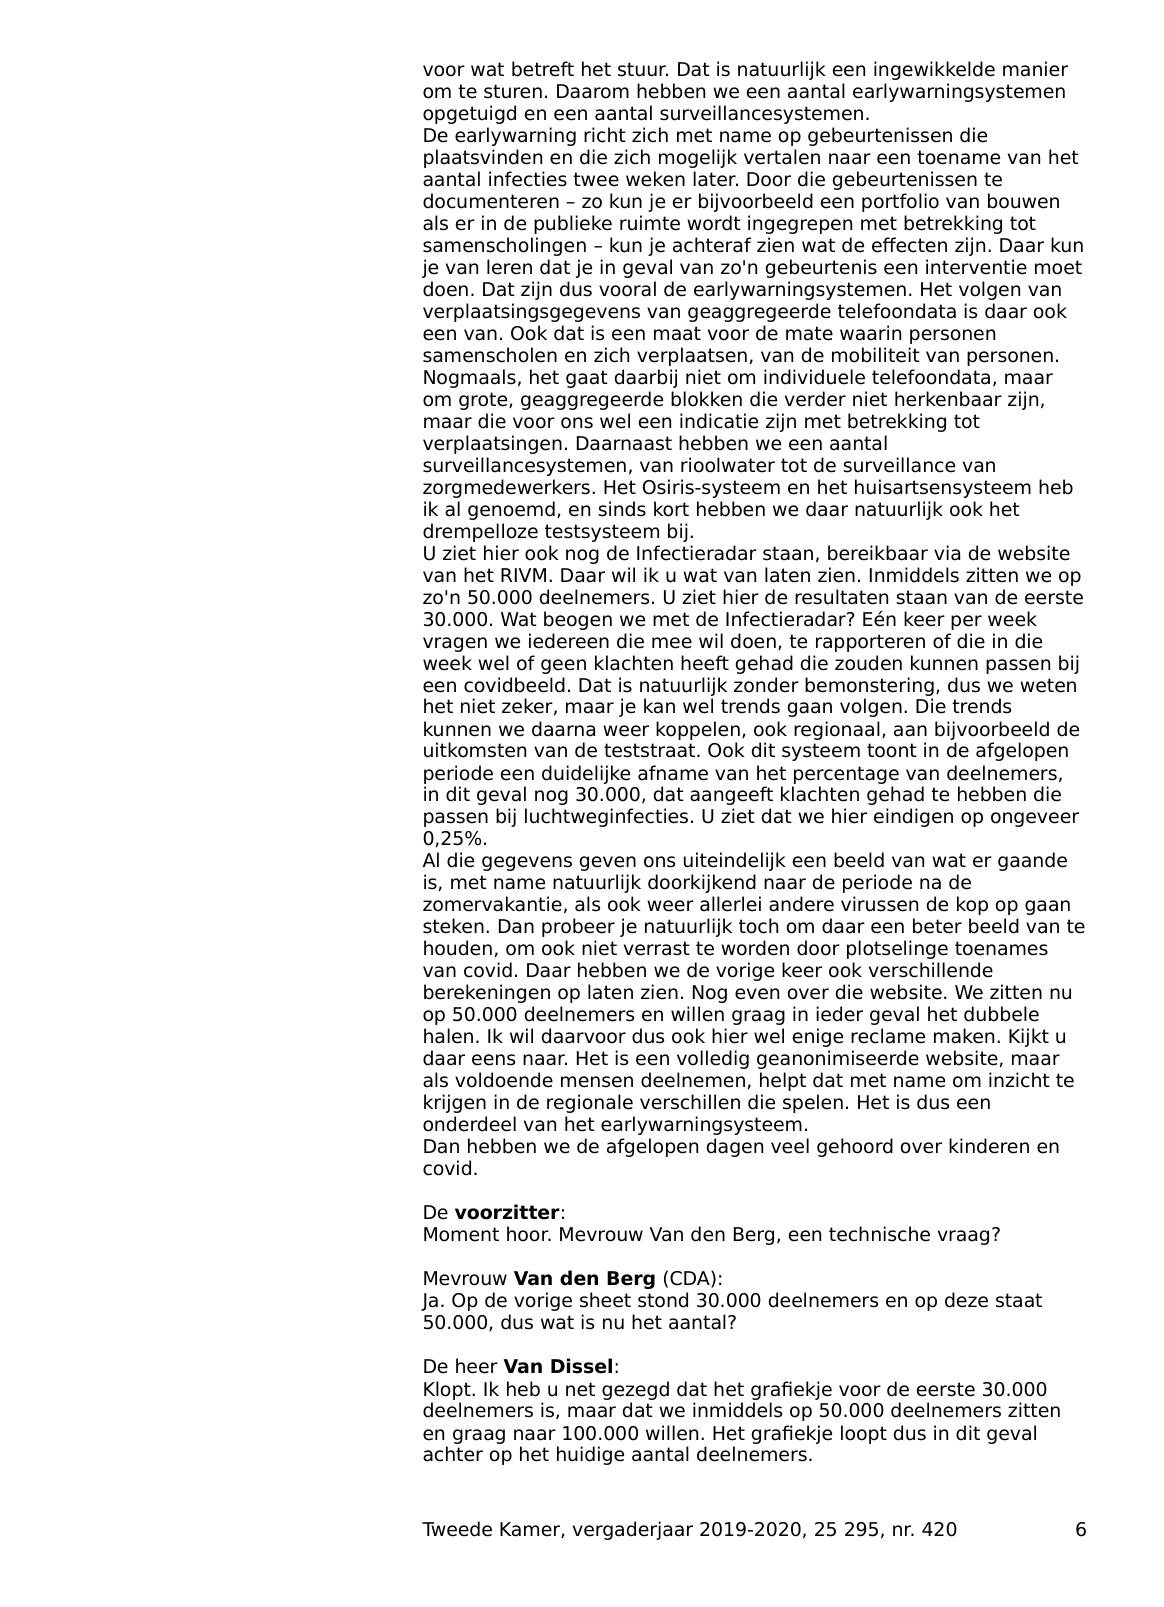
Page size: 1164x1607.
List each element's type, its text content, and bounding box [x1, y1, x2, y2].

text voor wat betreft het stuur. Dat is natuurlijk een ingewikkelde manier om te sturen. Daarom hebben we een aantal earlywarningsystemen opgetuigd en een aantal surveillancesystemen. [422, 59, 1087, 125]
text Ja. Op de vorige sheet stond 30.000 deelnemers en op deze staat 50.000, dus wat is nu het aantal? [422, 1290, 1087, 1334]
text Mevrouw Van den Berg (CDA): [422, 1268, 1087, 1290]
text De voorzitter: [422, 1202, 1087, 1224]
text Dan hebben we de afgelopen dagen veel gehoord over kinderen en covid. [422, 1136, 1087, 1180]
text U ziet hier ook nog de Infectieradar staan, bereikbaar via de website van het RIVM. Daar wil ik u wat van laten zien. Inmiddels zitten we op zo'n 50.000 deelnemers. U ziet hier de resultaten staan van de eerste 30.000. Wat beogen we met de Infectieradar? Eén keer per week vragen we iedereen die mee wil doen, te rapporteren of die in die week wel of geen klachten heeft gehad die zouden kunnen passen bij een covidbeeld. Dat is natuurlijk zonder bemonstering, dus we weten het niet zeker, maar je kan wel trends gaan volgen. Die trends kunnen we daarna weer koppelen, ook regionaal, aan bijvoorbeeld de uitkomsten van de teststraat. Ook dit systeem toont in de afgelopen periode een duidelijke afname van het percentage van deelnemers, in dit geval nog 30.000, dat aangeeft klachten gehad te hebben die passen bij luchtweginfecties. U ziet dat we hier eindigen op ongeveer 0,25%. [422, 543, 1087, 850]
text Moment hoor. Mevrouw Van den Berg, een technische vraag? [422, 1224, 1087, 1246]
text De heer Van Dissel: [422, 1356, 1087, 1378]
text Klopt. Ik heb u net gezegd dat het grafiekje voor de eerste 30.000 deelnemers is, maar dat we inmiddels op 50.000 deelnemers zitten en graag naar 100.000 willen. Het grafiekje loopt dus in dit geval achter op het huidige aantal deelnemers. [422, 1378, 1087, 1466]
text De earlywarning richt zich met name op gebeurtenissen die plaatsvinden en die zich mogelijk vertalen naar een toename van het aantal infecties twee weken later. Door die gebeurtenissen te documenteren – zo kun je er bijvoorbeeld een portfolio van bouwen als er in de publieke ruimte wordt ingegrepen met betrekking tot samenscholingen – kun je achteraf zien wat de effecten zijn. Daar kun je van leren dat je in geval van zo'n gebeurtenis een interventie moet doen. Dat zijn dus vooral de earlywarningsystemen. Het volgen van verplaatsingsgegevens van geaggregeerde telefoondata is daar ook een van. Ook dat is een maat voor de mate waarin personen samenscholen en zich verplaatsen, van de mobiliteit van personen. Nogmaals, het gaat daarbij niet om individuele telefoondata, maar om grote, geaggregeerde blokken die verder niet herkenbaar zijn, maar die voor ons wel een indicatie zijn met betrekking tot verplaatsingen. Daarnaast hebben we een aantal surveillancesystemen, van rioolwater tot de surveillance van zorgmedewerkers. Het Osiris-systeem en het huisartsensysteem heb ik al genoemd, en sinds kort hebben we daar natuurlijk ook het drempelloze testsysteem bij. [422, 125, 1087, 543]
text Al die gegevens geven ons uiteindelijk een beeld van wat er gaande is, met name natuurlijk doorkijkend naar de periode na de zomervakantie, als ook weer allerlei andere virussen de kop op gaan steken. Dan probeer je natuurlijk toch om daar een beter beeld van te houden, om ook niet verrast te worden door plotselinge toenames van covid. Daar hebben we de vorige keer ook verschillende berekeningen op laten zien. Nog even over die website. We zitten nu op 50.000 deelnemers en willen graag in ieder geval het dubbele halen. Ik wil daarvoor dus ook hier wel enige reclame maken. Kijkt u daar eens naar. Het is een volledig geanonimiseerde website, maar als voldoende mensen deelnemen, helpt dat met name om inzicht te krijgen in de regionale verschillen die spelen. Het is dus een onderdeel van het earlywarningsysteem. [422, 850, 1087, 1136]
